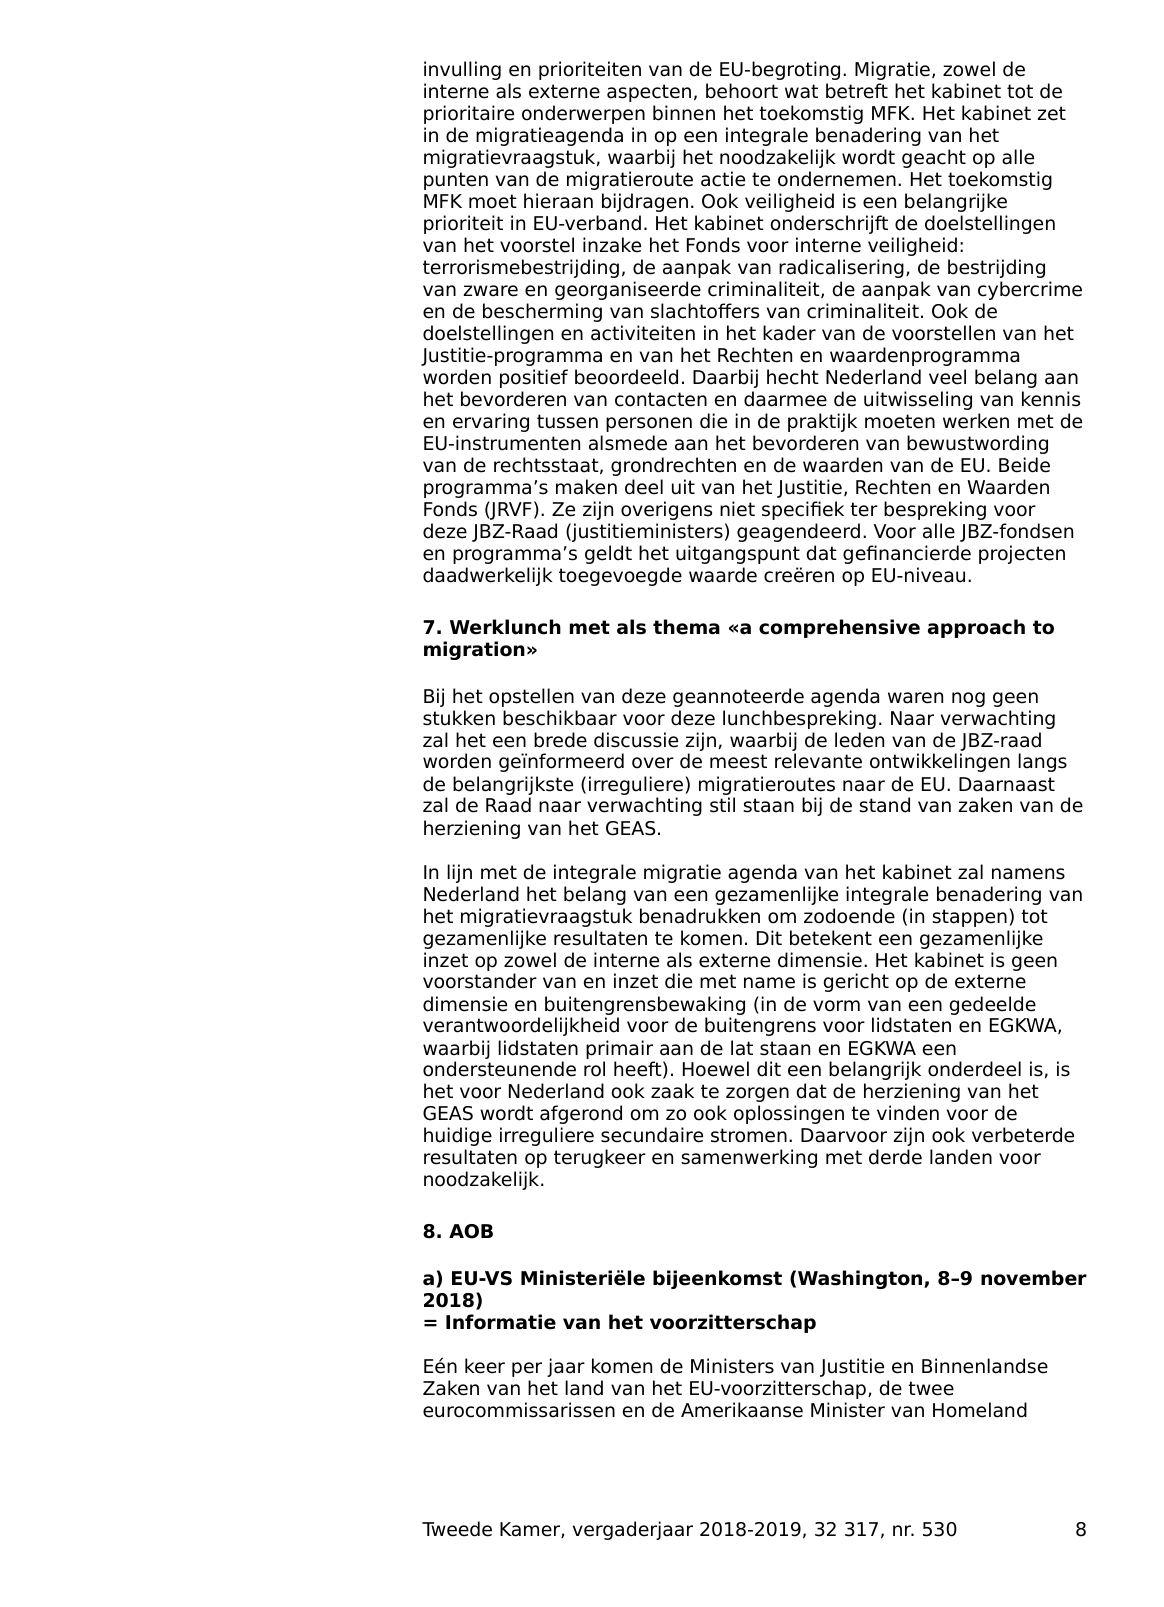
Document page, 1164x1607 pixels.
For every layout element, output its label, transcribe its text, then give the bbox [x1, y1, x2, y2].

text In lijn met de integrale migratie agenda van het kabinet zal namens Nederland het belang van een gezamenlijke integrale benadering van het migratievraagstuk benadrukken om zodoende (in stappen) tot gezamenlijke resultaten te komen. Dit betekent een gezamenlijke inzet op zowel de interne als externe dimensie. Het kabinet is geen voorstander van en inzet die met name is gericht op de externe dimensie en buitengrensbewaking (in de vorm van een gedeelde verantwoordelijkheid voor de buitengrens voor lidstaten en EGKWA, waarbij lidstaten primair aan de lat staan en EGKWA een ondersteunende rol heeft). Hoewel dit een belangrijk onderdeel is, is het voor Nederland ook zaak te zorgen dat de herziening van het GEAS wordt afgerond om zo ook oplossingen te vinden voor de huidige irreguliere secundaire stromen. Daarvoor zijn ook verbeterde resultaten op terugkeer en samenwerking met derde landen voor noodzakelijk. [422, 862, 1087, 1191]
text Eén keer per jaar komen de Ministers van Justitie en Binnenlandse Zaken van het land van het EU-voorzitterschap, de twee eurocommissarissen en de Amerikaanse Minister van Homeland [422, 1356, 1087, 1422]
text a) EU-VS Ministeriële bijeenkomst (Washington, 8–9 november 2018) [422, 1268, 1087, 1312]
text Bij het opstellen van deze geannoteerde agenda waren nog geen stukken beschikbaar voor deze lunchbespreking. Naar verwachting zal het een brede discussie zijn, waarbij de leden van de JBZ-raad worden geïnformeerd over de meest relevante ontwikkelingen langs de belangrijkste (irreguliere) migratieroutes naar de EU. Daarnaast zal de Raad naar verwachting stil staan bij de stand van zaken van de herziening van het GEAS. [422, 686, 1087, 839]
subtitle 7. Werklunch met als thema «a comprehensive approach to migration» [422, 617, 1087, 661]
text = Informatie van het voorzitterschap [422, 1312, 1087, 1334]
subtitle 8. AOB [422, 1221, 1087, 1243]
text invulling en prioriteiten van de EU-begroting. Migratie, zowel de interne als externe aspecten, behoort wat betreft het kabinet tot de prioritaire onderwerpen binnen het toekomstig MFK. Het kabinet zet in de migratieagenda in op een integrale benadering van het migratievraagstuk, waarbij het noodzakelijk wordt geacht op alle punten van de migratieroute actie te ondernemen. Het toekomstig MFK moet hieraan bijdragen. Ook veiligheid is een belangrijke prioriteit in EU-verband. Het kabinet onderschrijft de doelstellingen van het voorstel inzake het Fonds voor interne veiligheid: terrorismebestrijding, de aanpak van radicalisering, de bestrijding van zware en georganiseerde criminaliteit, de aanpak van cybercrime en de bescherming van slachtoffers van criminaliteit. Ook de doelstellingen en activiteiten in het kader van de voorstellen van het Justitie-programma en van het Rechten en waardenprogramma worden positief beoordeeld. Daarbij hecht Nederland veel belang aan het bevorderen van contacten en daarmee de uitwisseling van kennis en ervaring tussen personen die in de praktijk moeten werken met de EU-instrumenten alsmede aan het bevorderen van bewustwording van de rechtsstaat, grondrechten en de waarden van de EU. Beide programma’s maken deel uit van het Justitie, Rechten en Waarden Fonds (JRVF). Ze zijn overigens niet specifiek ter bespreking voor deze JBZ-Raad (justitieministers) geagendeerd. Voor alle JBZ-fondsen en programma’s geldt het uitgangspunt dat gefinancierde projecten daadwerkelijk toegevoegde waarde creëren op EU-niveau. [422, 59, 1087, 587]
